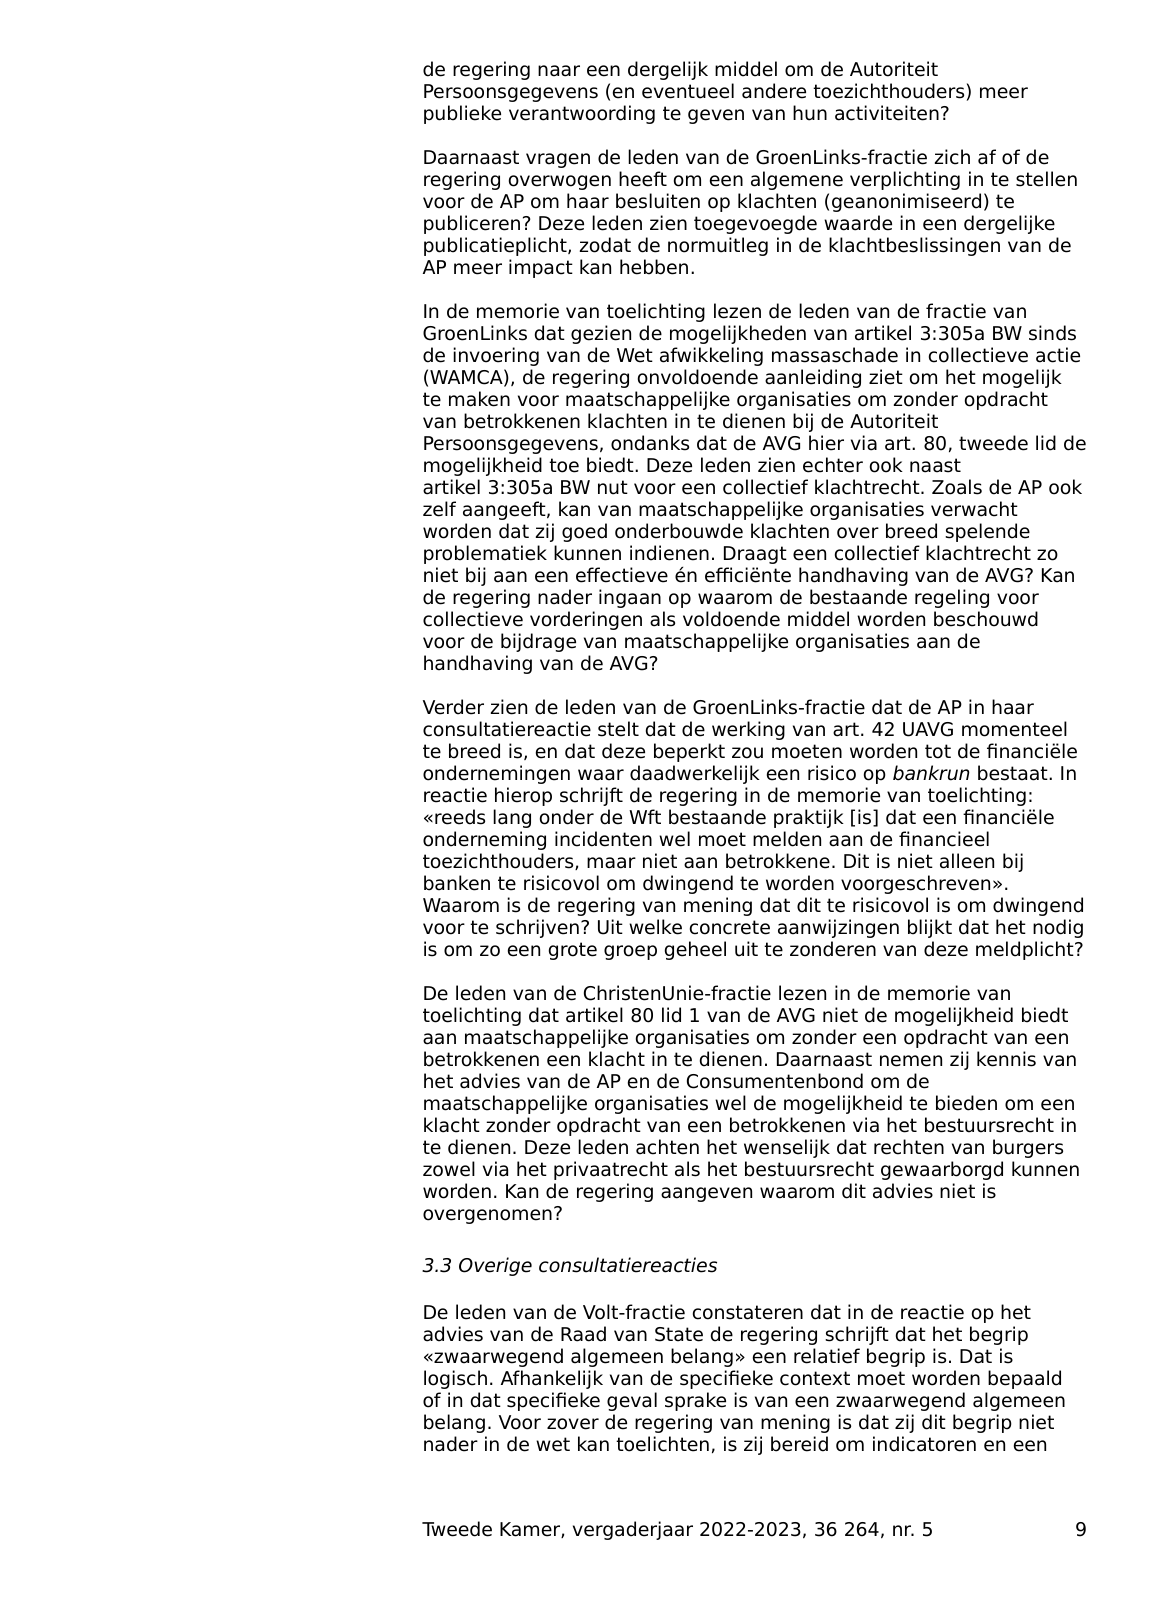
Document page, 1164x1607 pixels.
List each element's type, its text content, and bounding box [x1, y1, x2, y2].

text de regering naar een dergelijk middel om de Autoriteit Persoonsgegevens (en eventueel andere toezichthouders) meer publieke verantwoording te geven van hun activiteiten? [422, 59, 1087, 125]
subtitle 3.3 Overige consultatiereacties [422, 1255, 1087, 1277]
text De leden van de ChristenUnie-fractie lezen in de memorie van toelichting dat artikel 80 lid 1 van de AVG niet de mogelijkheid biedt aan maatschappelijke organisaties om zonder een opdracht van een betrokkenen een klacht in te dienen. Daarnaast nemen zij kennis van het advies van de AP en de Consumentenbond om de maatschappelijke organisaties wel de mogelijkheid te bieden om een klacht zonder opdracht van een betrokkenen via het bestuursrecht in te dienen. Deze leden achten het wenselijk dat rechten van burgers zowel via het privaatrecht als het bestuursrecht gewaarborgd kunnen worden. Kan de regering aangeven waarom dit advies niet is overgenomen? [422, 983, 1087, 1225]
text Daarnaast vragen de leden van de GroenLinks-fractie zich af of de regering overwogen heeft om een algemene verplichting in te stellen voor de AP om haar besluiten op klachten (geanonimiseerd) te publiceren? Deze leden zien toegevoegde waarde in een dergelijke publicatieplicht, zodat de normuitleg in de klachtbeslissingen van de AP meer impact kan hebben. [422, 147, 1087, 279]
text In de memorie van toelichting lezen de leden van de fractie van GroenLinks dat gezien de mogelijkheden van artikel 3:305a BW sinds de invoering van de Wet afwikkeling massaschade in collectieve actie (WAMCA), de regering onvoldoende aanleiding ziet om het mogelijk te maken voor maatschappelijke organisaties om zonder opdracht van betrokkenen klachten in te dienen bij de Autoriteit Persoonsgegevens, ondanks dat de AVG hier via art. 80, tweede lid de mogelijkheid toe biedt. Deze leden zien echter ook naast artikel 3:305a BW nut voor een collectief klachtrecht. Zoals de AP ook zelf aangeeft, kan van maatschappelijke organisaties verwacht worden dat zij goed onderbouwde klachten over breed spelende problematiek kunnen indienen. Draagt een collectief klachtrecht zo niet bij aan een effectieve én efficiënte handhaving van de AVG? Kan de regering nader ingaan op waarom de bestaande regeling voor collectieve vorderingen als voldoende middel worden beschouwd voor de bijdrage van maatschappelijke organisaties aan de handhaving van de AVG? [422, 301, 1087, 675]
text Verder zien de leden van de GroenLinks-fractie dat de AP in haar consultatiereactie stelt dat de werking van art. 42 UAVG momenteel te breed is, en dat deze beperkt zou moeten worden tot de financiële ondernemingen waar daadwerkelijk een risico op bankrun bestaat. In reactie hierop schrijft de regering in de memorie van toelichting: «reeds lang onder de Wft bestaande praktijk [is] dat een financiële onderneming incidenten wel moet melden aan de financieel toezichthouders, maar niet aan betrokkene. Dit is niet alleen bij banken te risicovol om dwingend te worden voorgeschreven». Waarom is de regering van mening dat dit te risicovol is om dwingend voor te schrijven? Uit welke concrete aanwijzingen blijkt dat het nodig is om zo een grote groep geheel uit te zonderen van deze meldplicht? [422, 697, 1087, 961]
text De leden van de Volt-fractie constateren dat in de reactie op het advies van de Raad van State de regering schrijft dat het begrip «zwaarwegend algemeen belang» een relatief begrip is. Dat is logisch. Afhankelijk van de specifieke context moet worden bepaald of in dat specifieke geval sprake is van een zwaarwegend algemeen belang. Voor zover de regering van mening is dat zij dit begrip niet nader in de wet kan toelichten, is zij bereid om indicatoren en een [422, 1302, 1087, 1456]
